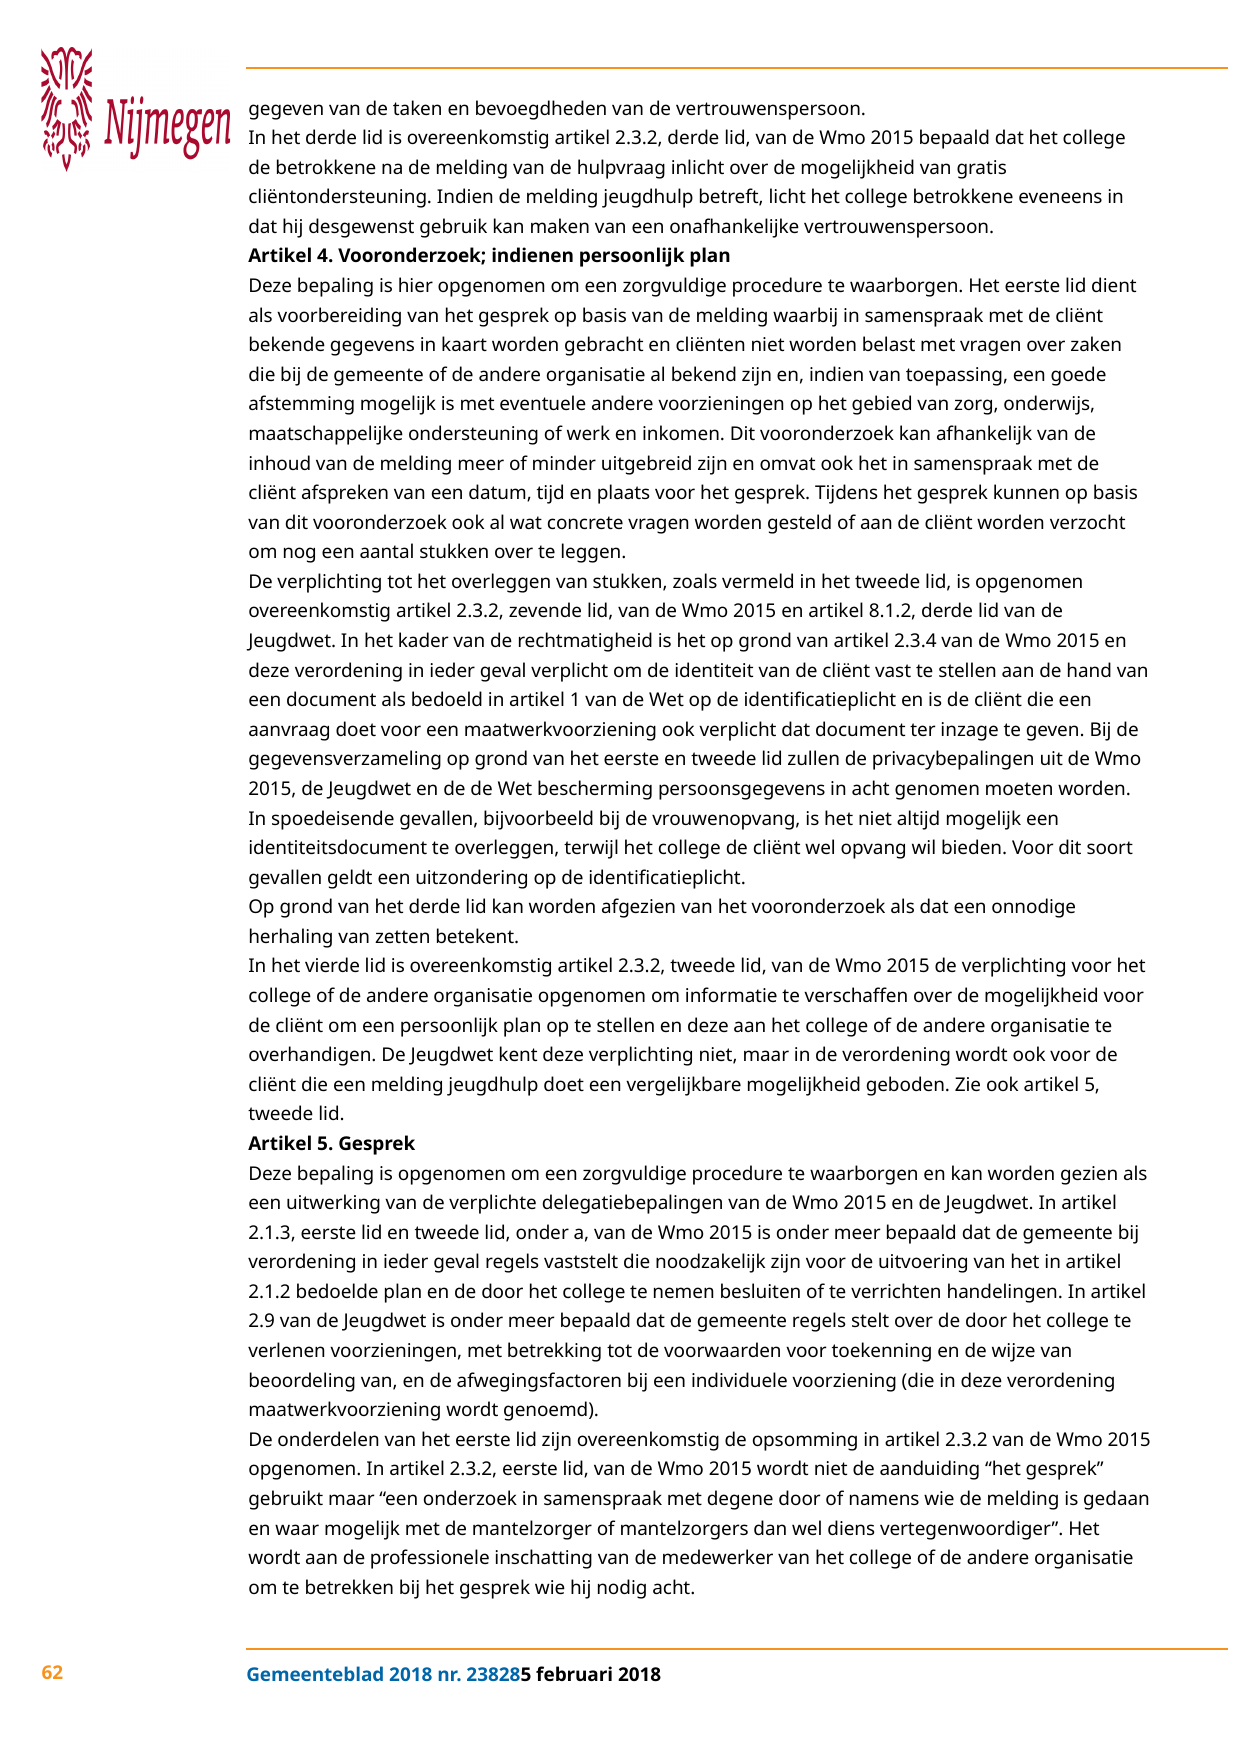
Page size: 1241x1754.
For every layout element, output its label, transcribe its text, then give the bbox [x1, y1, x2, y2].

text De onderdelen van het eerste lid zijn overeenkomstig de opsomming in artikel 2.3.2 van de Wmo 2015 opgenomen. In artikel 2.3.2, eerste lid, van de Wmo 2015 wordt niet de aanduiding “het gesprek” gebruikt maar “een onderzoek in samenspraak met degene door of namens wie de melding is gedaan en waar mogelijk met de mantelzorger of mantelzorgers dan wel diens vertegenwoordiger”. Het wordt aan de professionele inschatting van de medewerker van het college of de andere organisatie om te betrekken bij het gesprek wie hij nodig acht. [248, 1426, 1152, 1600]
text Deze bepaling is opgenomen om een zorgvuldige procedure te waarborgen en kan worden gezien als een uitwerking van de verplichte delegatiebepalingen van de Wmo 2015 en de Jeugdwet. In artikel 2.1.3, eerste lid en tweede lid, onder a, van de Wmo 2015 is onder meer bepaald dat de gemeente bij verordening in ieder geval regels vaststelt die noodzakelijk zijn voor de uitvoering van het in artikel 2.1.2 bedoelde plan en de door het college te nemen besluiten of te verrichten handelingen. In artikel 2.9 van de Jeugdwet is onder meer bepaald dat de gemeente regels stelt over de door het college te verlenen voorzieningen, met betrekking tot de voorwaarden voor toekenning en de wijze van beoordeling van, en de afwegingsfactoren bij een individuele voorziening (die in deze verordening maatwerkvoorziening wordt genoemd). [248, 1160, 1152, 1422]
text In spoedeisende gevallen, bijvoorbeeld bij de vrouwenopvang, is het niet altijd mogelijk een identiteitsdocument te overleggen, terwijl het college de cliënt wel opvang wil bieden. Voor dit soort gevallen geldt een uitzondering op de identificatieplicht. [248, 805, 1152, 890]
text Op grond van het derde lid kan worden afgezien van het vooronderzoek als dat een onnodige herhaling van zetten betekent. [248, 893, 1152, 949]
text gegeven van de taken en bevoegdheden van de vertrouwenspersoon. [248, 95, 1152, 121]
text Deze bepaling is hier opgenomen om een zorgvuldige procedure te waarborgen. Het eerste lid dient als voorbereiding van het gesprek op basis van de melding waarbij in samenspraak met de cliënt bekende gegevens in kaart worden gebracht en cliënten niet worden belast met vragen over zaken die bij de gemeente of de andere organisatie al bekend zijn en, indien van toepassing, een goede afstemming mogelijk is met eventuele andere voorzieningen op het gebied van zorg, onderwijs, maatschappelijke ondersteuning of werk en inkomen. Dit vooronderzoek kan afhankelijk van de inhoud van de melding meer of minder uitgebreid zijn en omvat ook het in samenspraak met de cliënt afspreken van een datum, tijd en plaats voor het gesprek. Tijdens het gesprek kunnen op basis van dit vooronderzoek ook al wat concrete vragen worden gesteld of aan de cliënt worden verzocht om nog een aantal stukken over te leggen. [248, 272, 1152, 564]
text Artikel 4. Vooronderzoek; indienen persoonlijk plan [248, 243, 1152, 268]
text Artikel 5. Gesprek [248, 1130, 1152, 1156]
text In het derde lid is overeenkomstig artikel 2.3.2, derde lid, van de Wmo 2015 bepaald dat het college de betrokkene na de melding van de hulpvraag inlicht over de mogelijkheid van gratis cliëntondersteuning. Indien de melding jeugdhulp betreft, licht het college betrokkene eveneens in dat hij desgewenst gebruik kan maken van een onafhankelijke vertrouwenspersoon. [248, 124, 1152, 239]
text In het vierde lid is overeenkomstig artikel 2.3.2, tweede lid, van de Wmo 2015 de verplichting voor het college of de andere organisatie opgenomen om informatie te verschaffen over de mogelijkheid voor de cliënt om een persoonlijk plan op te stellen en deze aan het college of de andere organisatie te overhandigen. De Jeugdwet kent deze verplichting niet, maar in de verordening wordt ook voor de cliënt die een melding jeugdhulp doet een vergelijkbare mogelijkheid geboden. Zie ook artikel 5, tweede lid. [248, 953, 1152, 1126]
text De verplichting tot het overleggen van stukken, zoals vermeld in het tweede lid, is opgenomen overeenkomstig artikel 2.3.2, zevende lid, van de Wmo 2015 en artikel 8.1.2, derde lid van de Jeugdwet. In het kader van de rechtmatigheid is het op grond van artikel 2.3.4 van de Wmo 2015 en deze verordening in ieder geval verplicht om de identiteit van de cliënt vast te stellen aan de hand van een document als bedoeld in artikel 1 van de Wet op de identificatieplicht en is de cliënt die een aanvraag doet voor een maatwerkvoorziening ook verplicht dat document ter inzage te geven. Bij de gegevensverzameling op grond van het eerste en tweede lid zullen de privacybepalingen uit de Wmo 2015, de Jeugdwet en de de Wet bescherming persoonsgegevens in acht genomen moeten worden. [248, 568, 1152, 801]
picture [41, 47, 231, 172]
